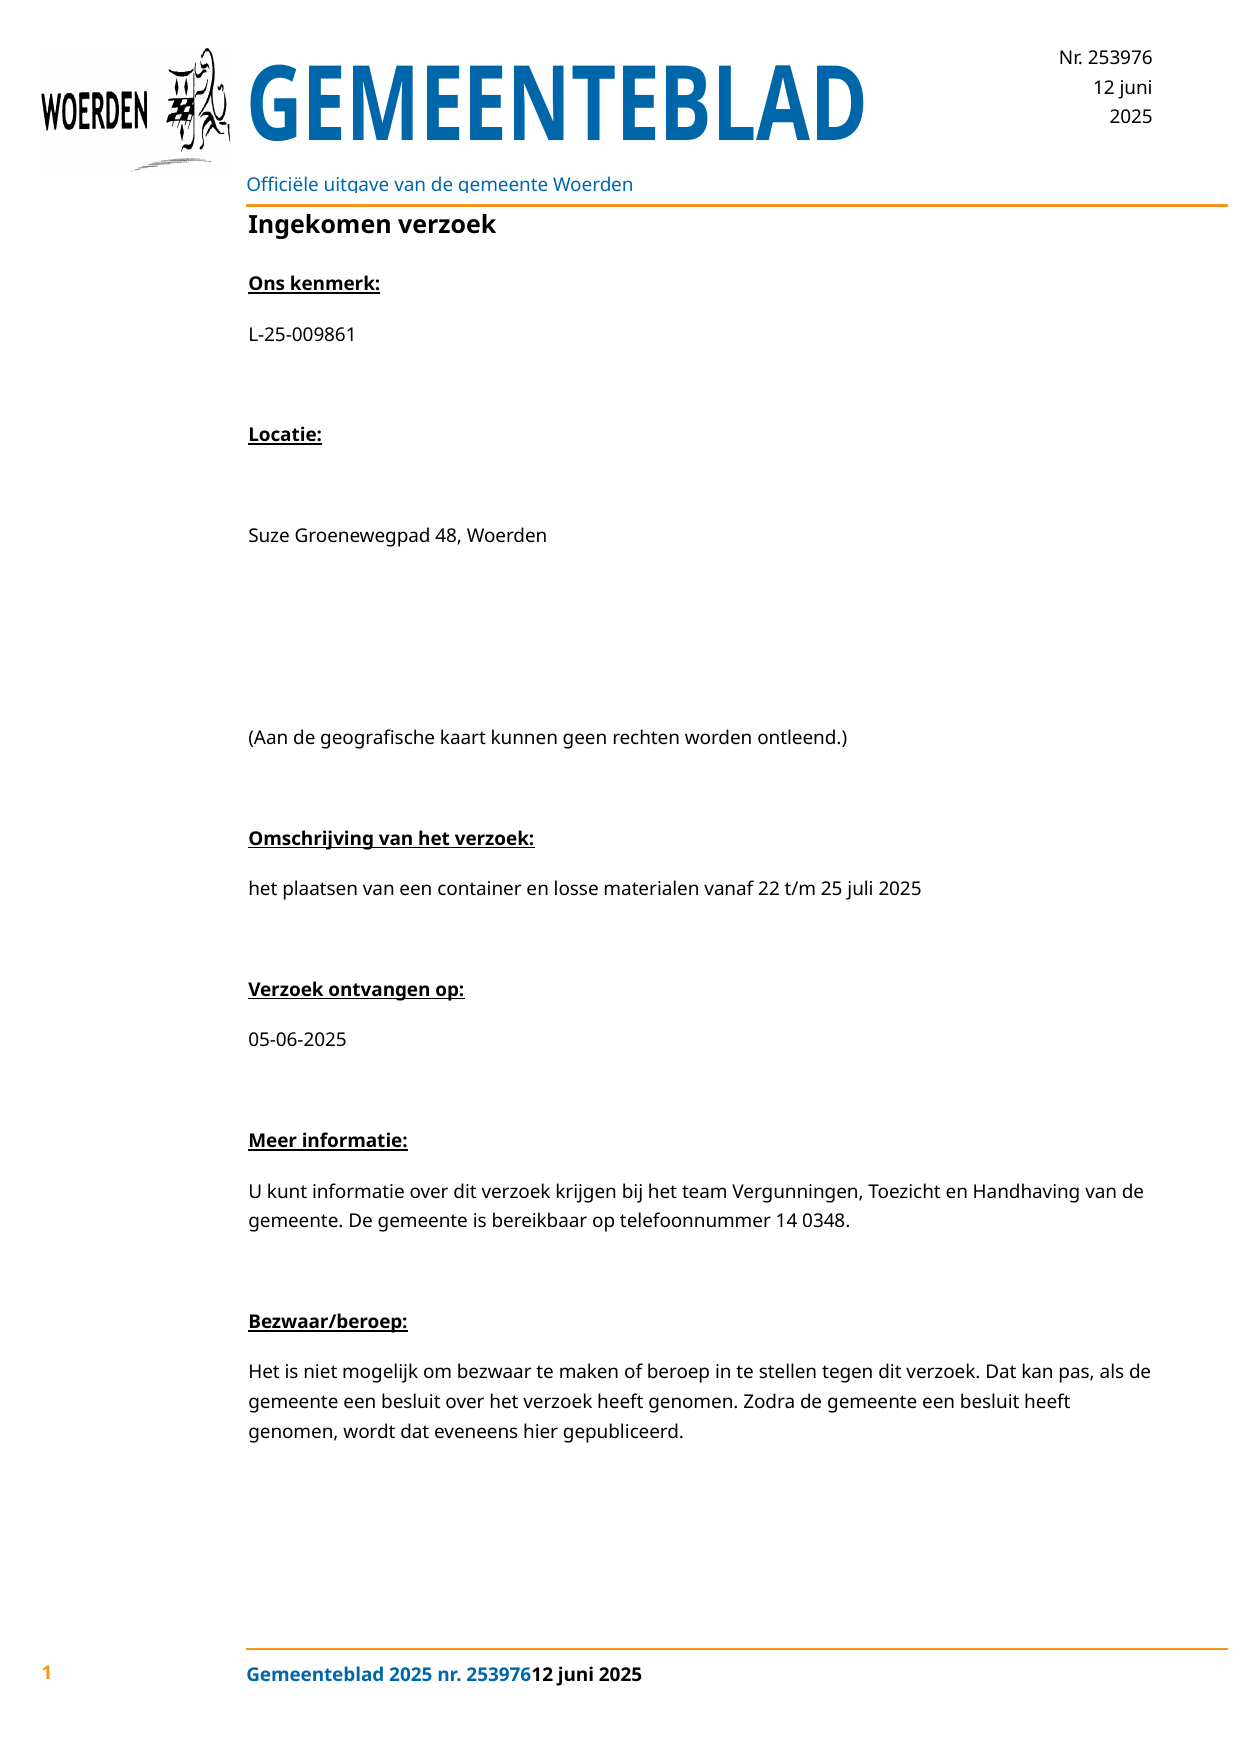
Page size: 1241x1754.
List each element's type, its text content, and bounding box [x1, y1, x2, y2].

text Suze Groenewegpad 48, Woerden [248, 522, 1152, 548]
text (Aan de geografische kaart kunnen geen rechten worden ontleend.) [248, 724, 1152, 750]
text Ingekomen verzoek [248, 207, 1152, 241]
text Meer informatie: [248, 1127, 1152, 1153]
text Bezwaar/beroep: [248, 1308, 1152, 1334]
text Het is niet mogelijk om bezwaar te maken of beroep in te stellen tegen dit verzoek. Dat kan pas, als de gemeente een besluit over het verzoek heeft genomen. Zodra de gemeente een besluit heeft genomen, wordt dat eveneens hier gepubliceerd. [248, 1359, 1152, 1443]
text 05-06-2025 [248, 1027, 1152, 1052]
text Locatie: [248, 422, 1152, 447]
text Verzoek ontvangen op: [248, 976, 1152, 1002]
picture [41, 47, 231, 172]
text het plaatsen van een container en losse materialen vanaf 22 t/m 25 juli 2025 [248, 875, 1152, 901]
text Ons kenmerk: [248, 270, 1152, 296]
text Omschrijving van het verzoek: [248, 825, 1152, 851]
text L-25-009861 [248, 321, 1152, 346]
text U kunt informatie over dit verzoek krijgen bij het team Vergunningen, Toezicht en Handhaving van de gemeente. De gemeente is bereikbaar op telefoonnummer 14 0348. [248, 1178, 1152, 1233]
